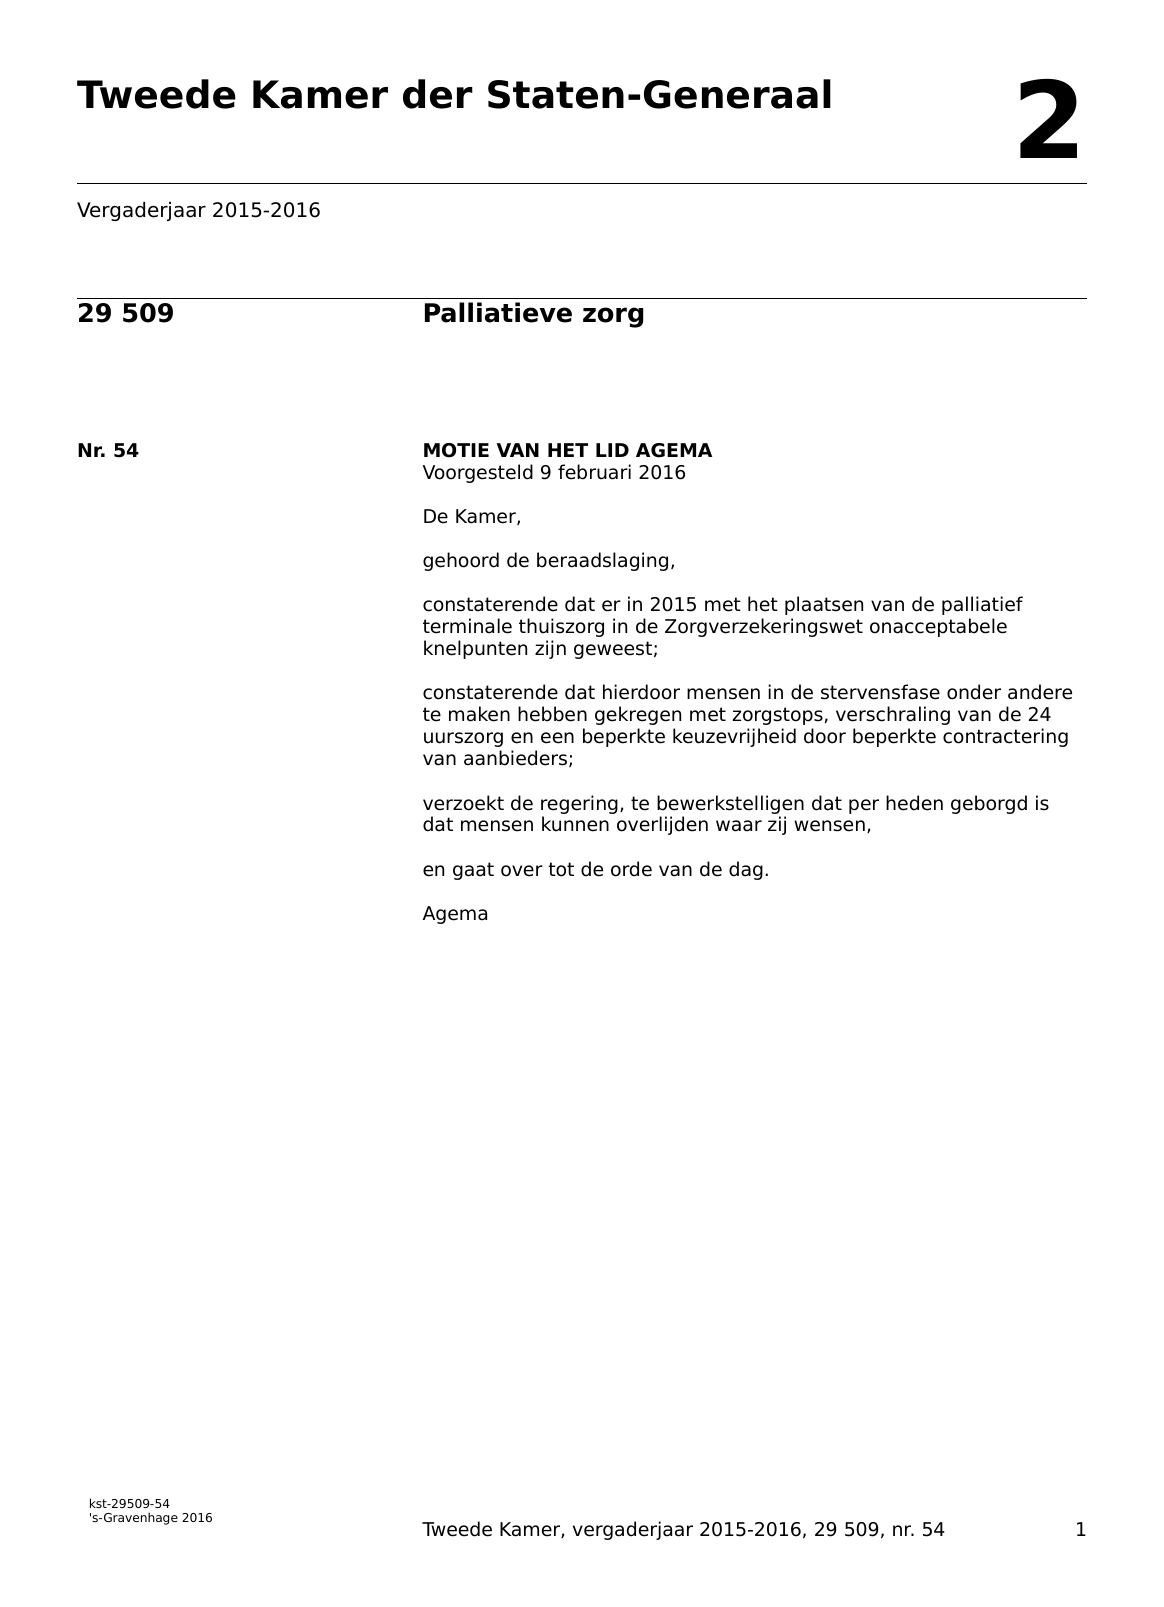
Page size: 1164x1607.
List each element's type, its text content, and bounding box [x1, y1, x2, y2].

table_header Tweede Kamer der Staten-Generaal [77, 59, 886, 183]
subtitle Nr. 54 MOTIE VAN HET LID AGEMA [77, 440, 1087, 462]
subtitle 29 509 Palliatieve zorg [77, 299, 1087, 329]
text Voorgesteld 9 februari 2016 [422, 462, 1087, 484]
text kst-29509-54 [88, 1497, 323, 1511]
text 's-Gravenhage 2016 [88, 1511, 323, 1525]
text verzoekt de regering, te bewerkstelligen dat per heden geborgd is dat mensen kunnen overlijden waar zij wensen, [422, 792, 1087, 836]
table_header 2 [886, 59, 1087, 183]
text gehoord de beraadslaging, [422, 550, 1087, 572]
text De Kamer, [422, 506, 1087, 528]
table_cell Vergaderjaar 2015-2016 [77, 184, 1087, 298]
text en gaat over tot de orde van de dag. [422, 858, 1087, 881]
text constaterende dat hierdoor mensen in de stervensfase onder andere te maken hebben gekregen met zorgstops, verschraling van de 24 uurszorg en een beperkte keuzevrijheid door beperkte contractering van aanbieders; [422, 682, 1087, 770]
text constaterende dat er in 2015 met het plaatsen van de palliatief terminale thuiszorg in de Zorgverzekeringswet onacceptabele knelpunten zijn geweest; [422, 594, 1087, 660]
text Agema [422, 903, 1087, 925]
